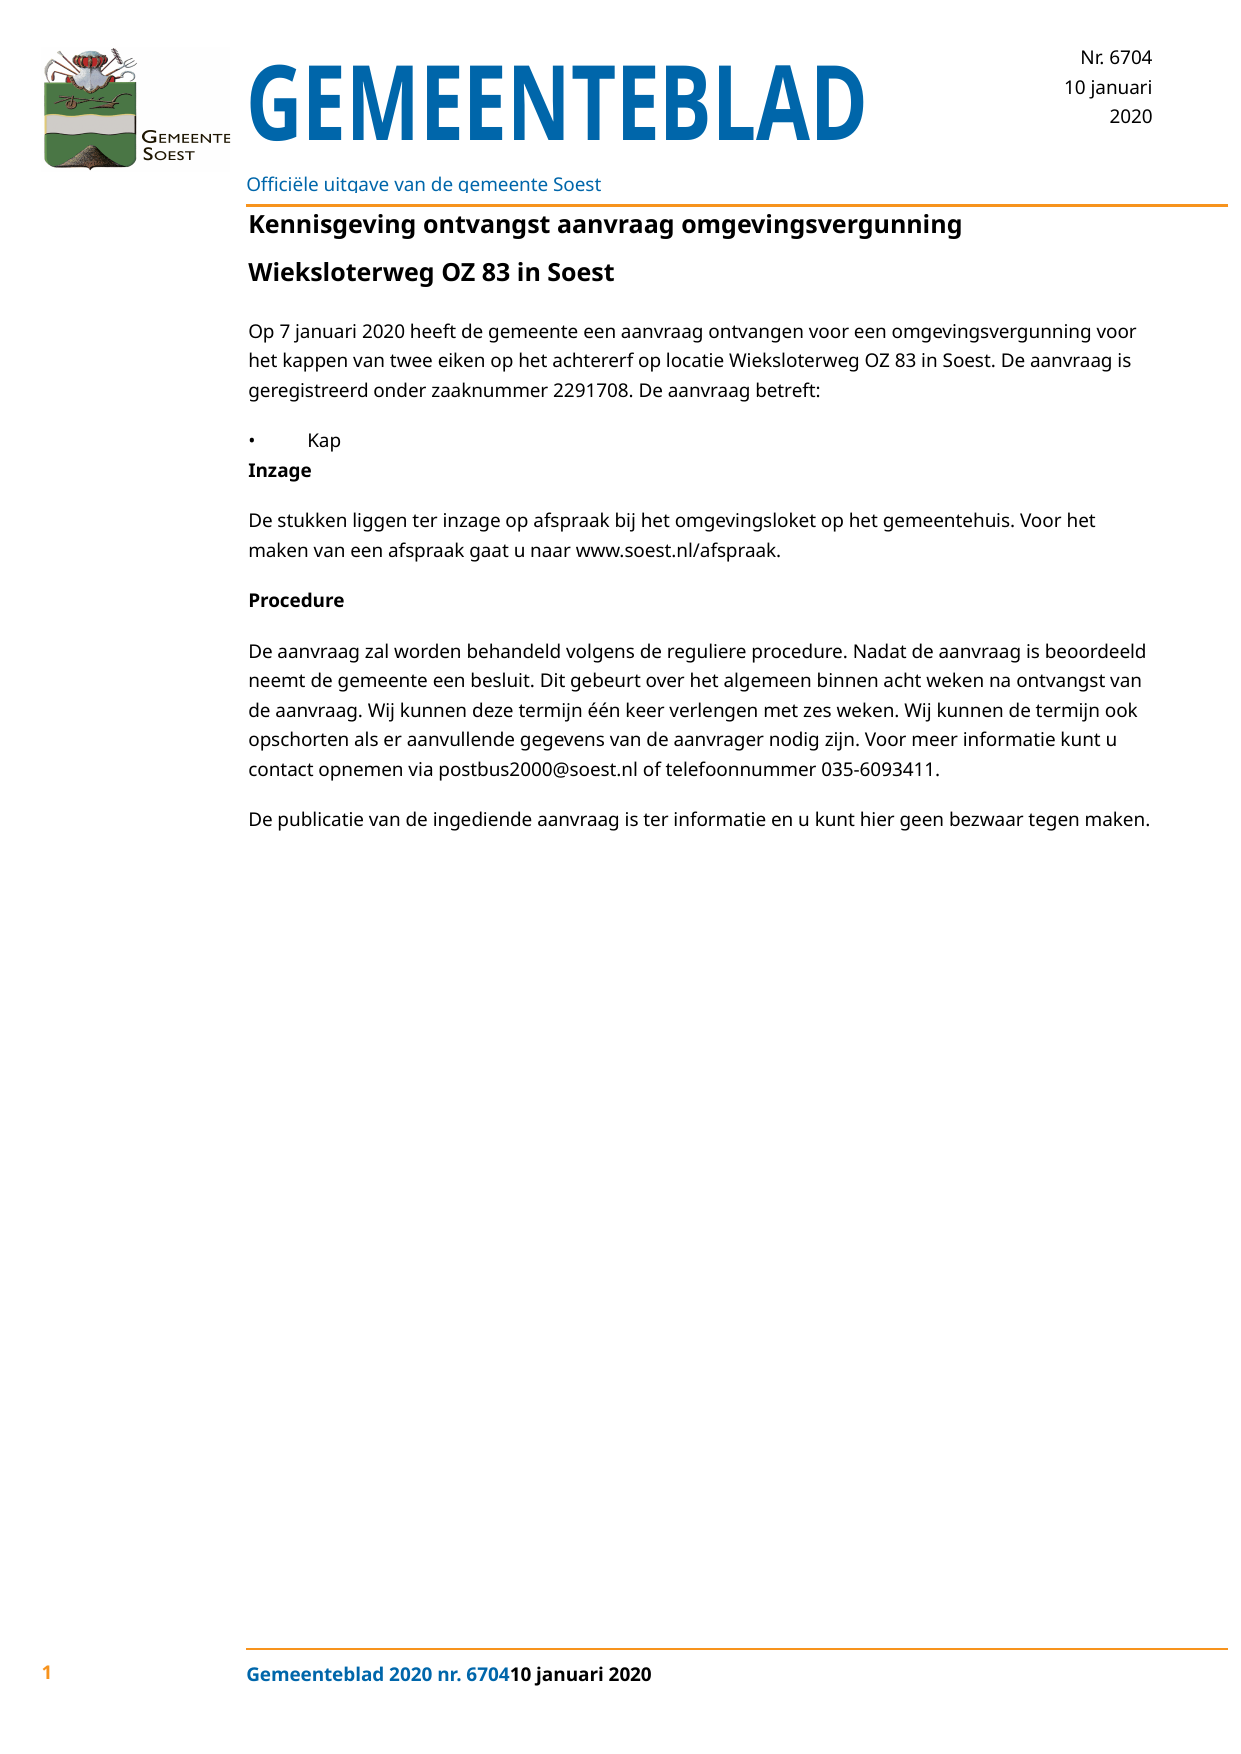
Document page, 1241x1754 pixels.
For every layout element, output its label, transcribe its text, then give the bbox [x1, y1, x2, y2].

text Procedure [248, 587, 1152, 613]
text Inzage [248, 457, 1152, 483]
text De publicatie van de ingediende aanvraag is ter informatie en u kunt hier geen bezwaar tegen maken. [248, 807, 1152, 832]
list Kap [248, 427, 1152, 453]
text Kennisgeving ontvangst aanvraag omgevingsvergunning Wieksloterweg OZ 83 in Soest [248, 207, 1152, 288]
text De stukken liggen ter inzage op afspraak bij het omgevingsloket op het gemeentehuis. Voor het maken van een afspraak gaat u naar www.soest.nl/afspraak. [248, 507, 1152, 563]
text De aanvraag zal worden behandeld volgens de reguliere procedure. Nadat de aanvraag is beoordeeld neemt de gemeente een besluit. Dit gebeurt over het algemeen binnen acht weken na ontvangst van de aanvraag. Wij kunnen deze termijn één keer verlengen met zes weken. Wij kunnen de termijn ook opschorten als er aanvullende gegevens van de aanvrager nodig zijn. Voor meer informatie kunt u contact opnemen via postbus2000@soest.nl of telefoonnummer 035-6093411. [248, 638, 1152, 782]
text Op 7 januari 2020 heeft de gemeente een aanvraag ontvangen voor een omgevingsvergunning voor het kappen van twee eiken op het achtererf op locatie Wieksloterweg OZ 83 in Soest. De aanvraag is geregistreerd onder zaaknummer 2291708. De aanvraag betreft: [248, 318, 1152, 403]
picture [41, 47, 231, 172]
